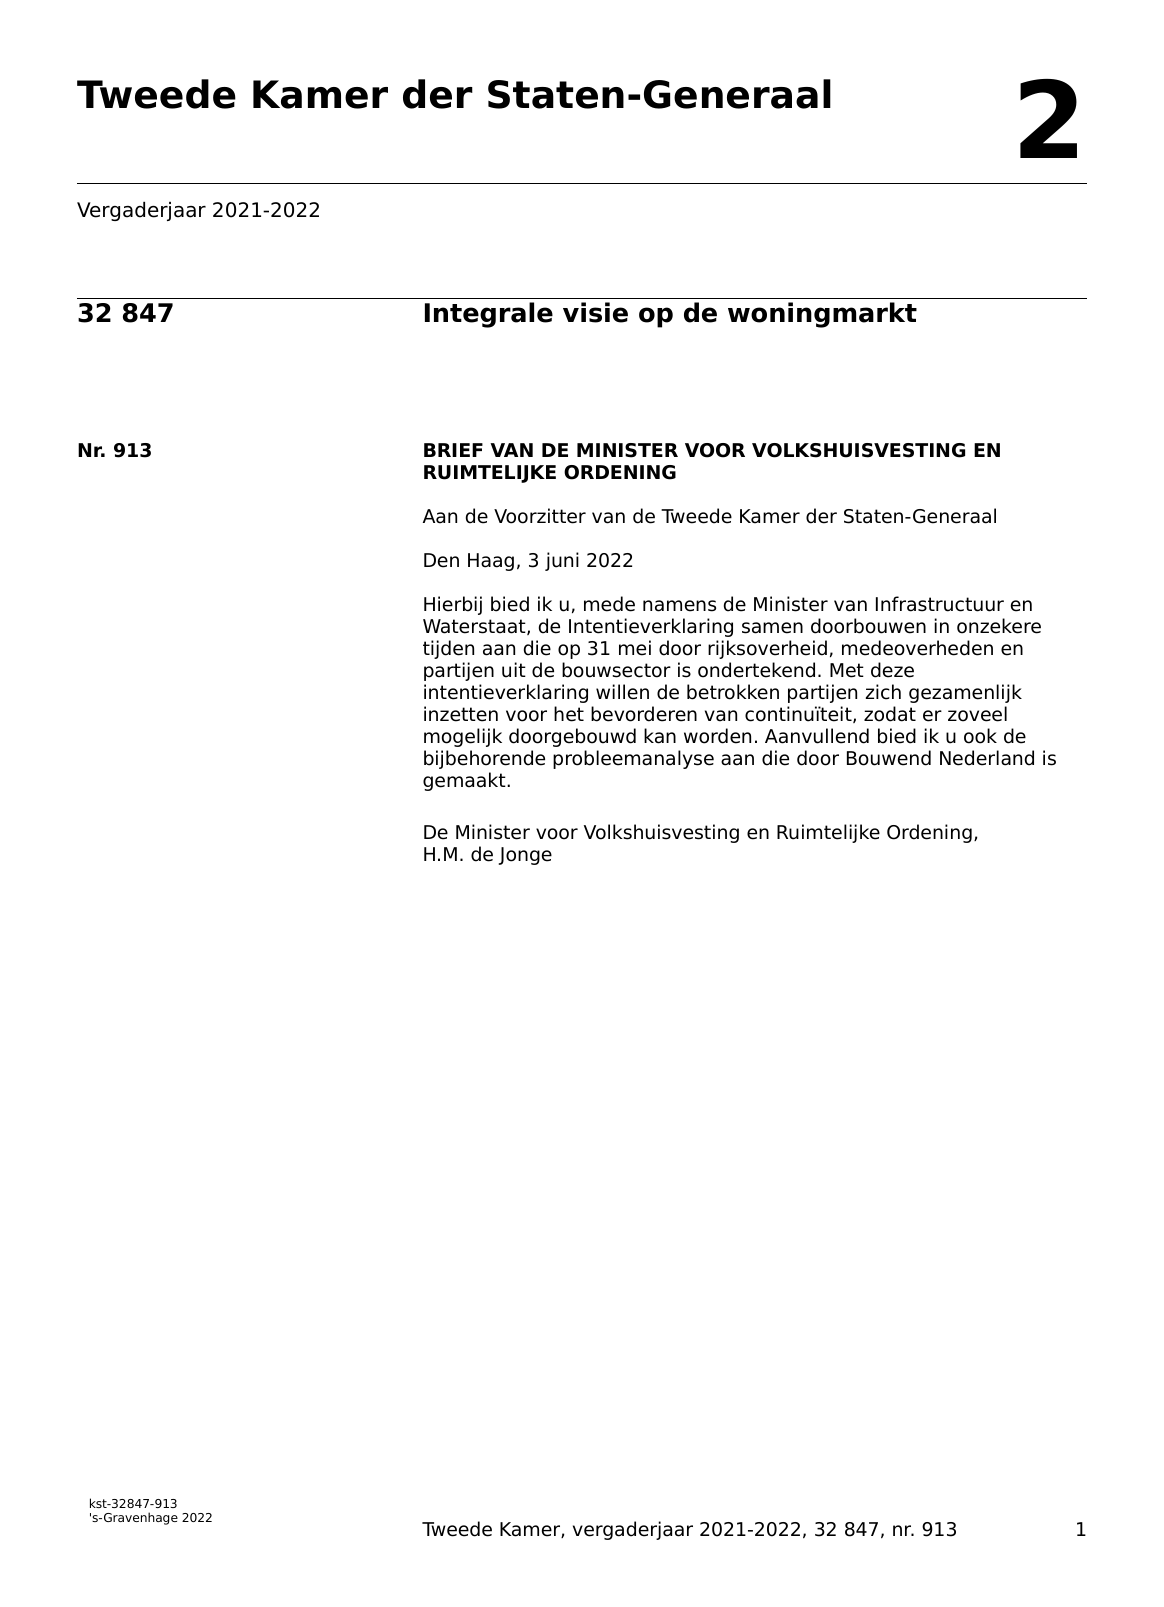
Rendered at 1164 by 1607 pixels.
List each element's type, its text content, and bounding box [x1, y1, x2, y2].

table_header Tweede Kamer der Staten-Generaal [77, 59, 886, 183]
text Hierbij bied ik u, mede namens de Minister van Infrastructuur en Waterstaat, de Intentieverklaring samen doorbouwen in onzekere tijden aan die op 31 mei door rijksoverheid, medeoverheden en partijen uit de bouwsector is ondertekend. Met deze intentieverklaring willen de betrokken partijen zich gezamenlijk inzetten voor het bevorderen van continuïteit, zodat er zoveel mogelijk doorgebouwd kan worden. Aanvullend bied ik u ook de bijbehorende probleemanalyse aan die door Bouwend Nederland is gemaakt. [422, 594, 1087, 792]
table_header 2 [886, 59, 1087, 183]
text Den Haag, 3 juni 2022 [422, 550, 1087, 572]
text Aan de Voorzitter van de Tweede Kamer der Staten-Generaal [422, 506, 1087, 528]
subtitle Nr. 913 BRIEF VAN DE MINISTER VOOR VOLKSHUISVESTING EN RUIMTELIJKE ORDENING [77, 440, 1087, 484]
text 's-Gravenhage 2022 [88, 1511, 323, 1525]
text kst-32847-913 [88, 1497, 323, 1511]
text De Minister voor Volkshuisvesting en Ruimtelijke Ordening, H.M. de Jonge [422, 822, 1087, 866]
subtitle 32 847 Integrale visie op de woningmarkt [77, 299, 1087, 329]
table_cell Vergaderjaar 2021-2022 [77, 184, 1087, 298]
